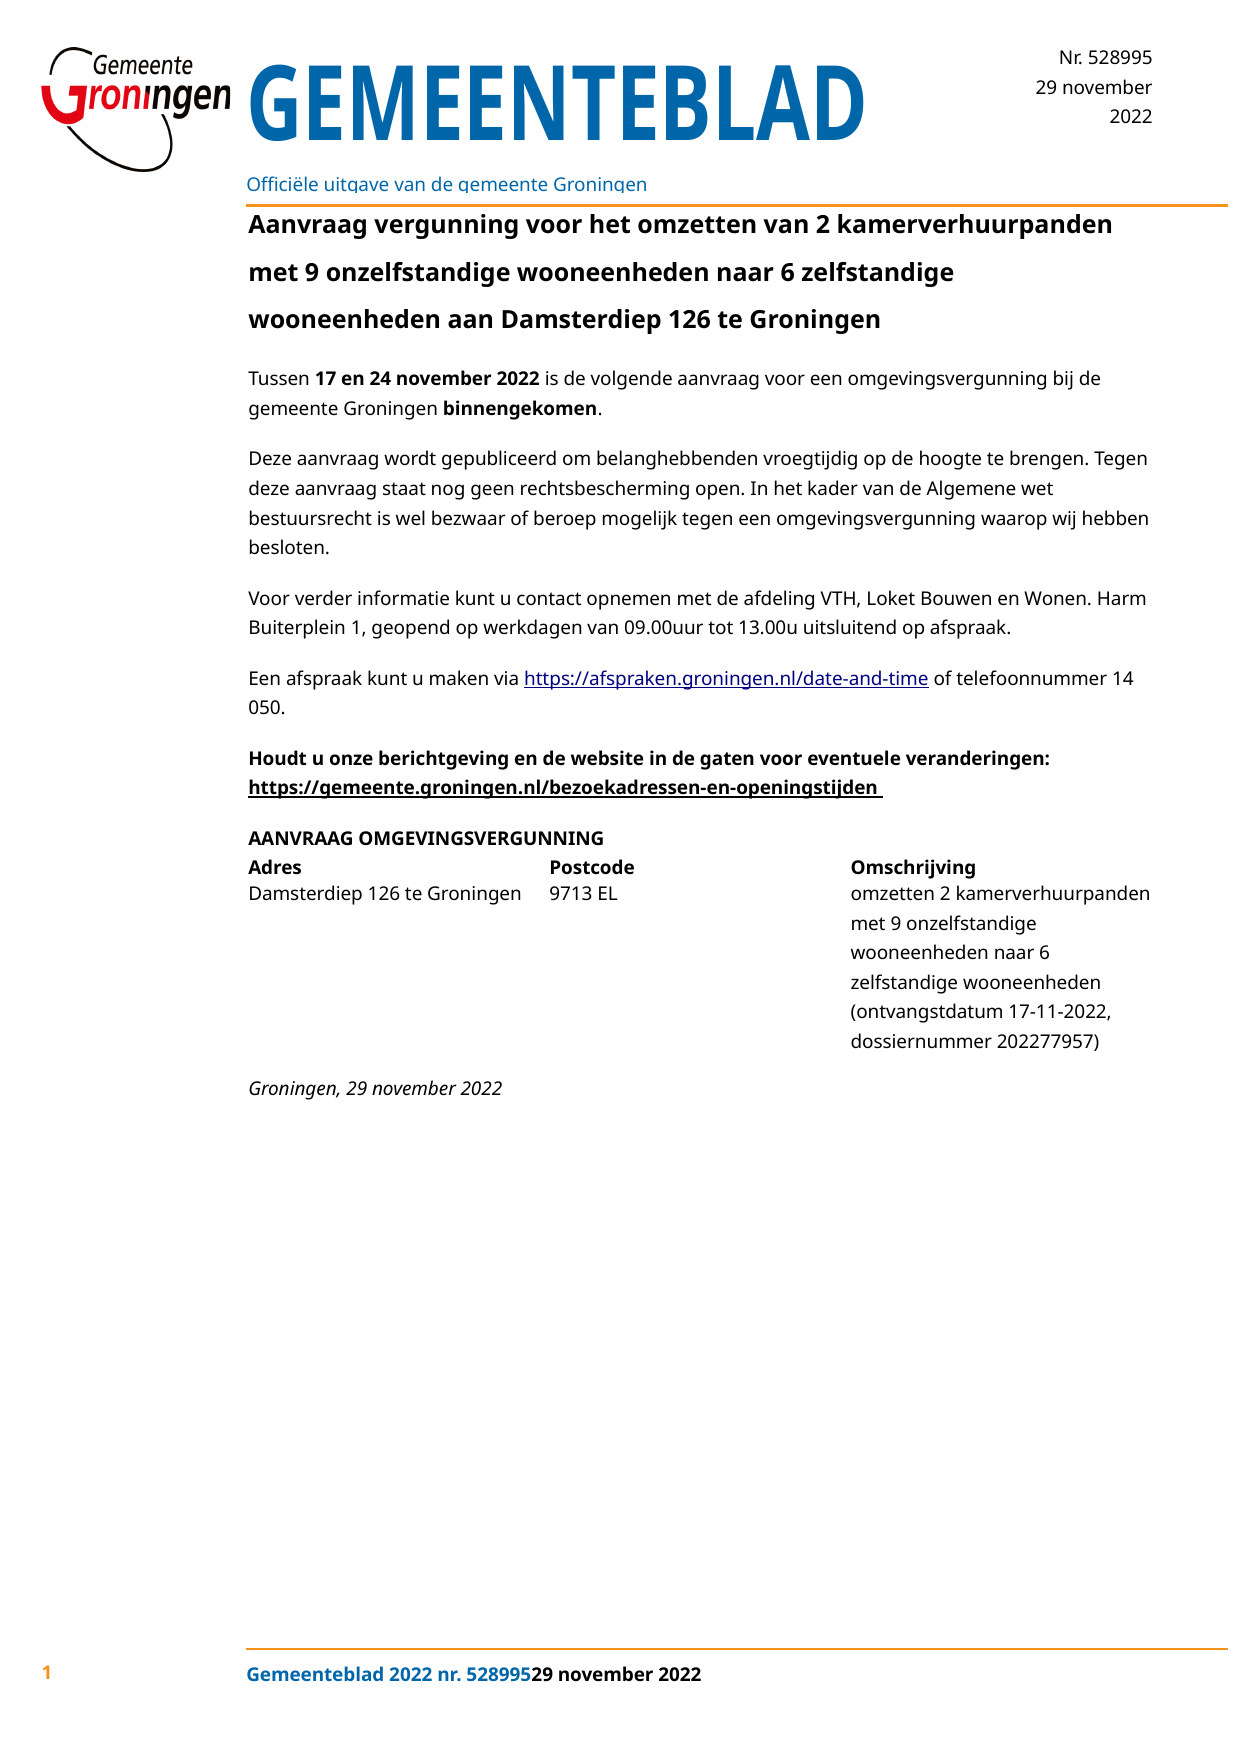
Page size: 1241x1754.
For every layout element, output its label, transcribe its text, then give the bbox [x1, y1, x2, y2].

table_header Omschrijving [850, 854, 1152, 880]
table_cell 9713 EL [549, 880, 850, 1054]
text Voor verder informatie kunt u contact opnemen met de afdeling VTH, Loket Bouwen en Wonen. Harm Buiterplein 1, geopend op werkdagen van 09.00uur tot 13.00u uitsluitend op afspraak. [248, 585, 1152, 640]
text Een afspraak kunt u maken via https://afspraken.groningen.nl/date-and-time of telefoonnummer 14 050. [248, 665, 1152, 720]
text Tussen 17 en 24 november 2022 is de volgende aanvraag voor een omgevingsvergunning bij de gemeente Groningen binnengekomen. [248, 366, 1152, 421]
text Groningen, 29 november 2022 [248, 1075, 1152, 1101]
table_cell Damsterdiep 126 te Groningen [248, 880, 549, 1054]
text Aanvraag vergunning voor het omzetten van 2 kamerverhuurpanden met 9 onzelfstandige wooneenheden naar 6 zelfstandige wooneenheden aan Damsterdiep 126 te Groningen [248, 207, 1152, 336]
text Deze aanvraag wordt gepubliceerd om belanghebbenden vroegtijdig op de hoogte te brengen. Tegen deze aanvraag staat nog geen rechtsbescherming open. In het kader van de Algemene wet bestuursrecht is wel bezwaar of beroep mogelijk tegen een omgevingsvergunning waarop wij hebben besloten. [248, 446, 1152, 560]
table_header Adres [248, 854, 549, 880]
text Houdt u onze berichtgeving en de website in de gaten voor eventuele veranderingen: https://gemeente.groningen.nl/bezoekadressen-en-openingstijden [248, 745, 1152, 800]
text AANVRAAG OMGEVINGSVERGUNNING [248, 825, 1152, 850]
table_header Postcode [549, 854, 850, 880]
picture [41, 47, 231, 172]
table_cell omzetten 2 kamerverhuurpanden met 9 onzelfstandige wooneenheden naar 6 zelfstandige wooneenheden (ontvangstdatum 17-11-2022, dossiernummer 202277957) [850, 880, 1152, 1054]
